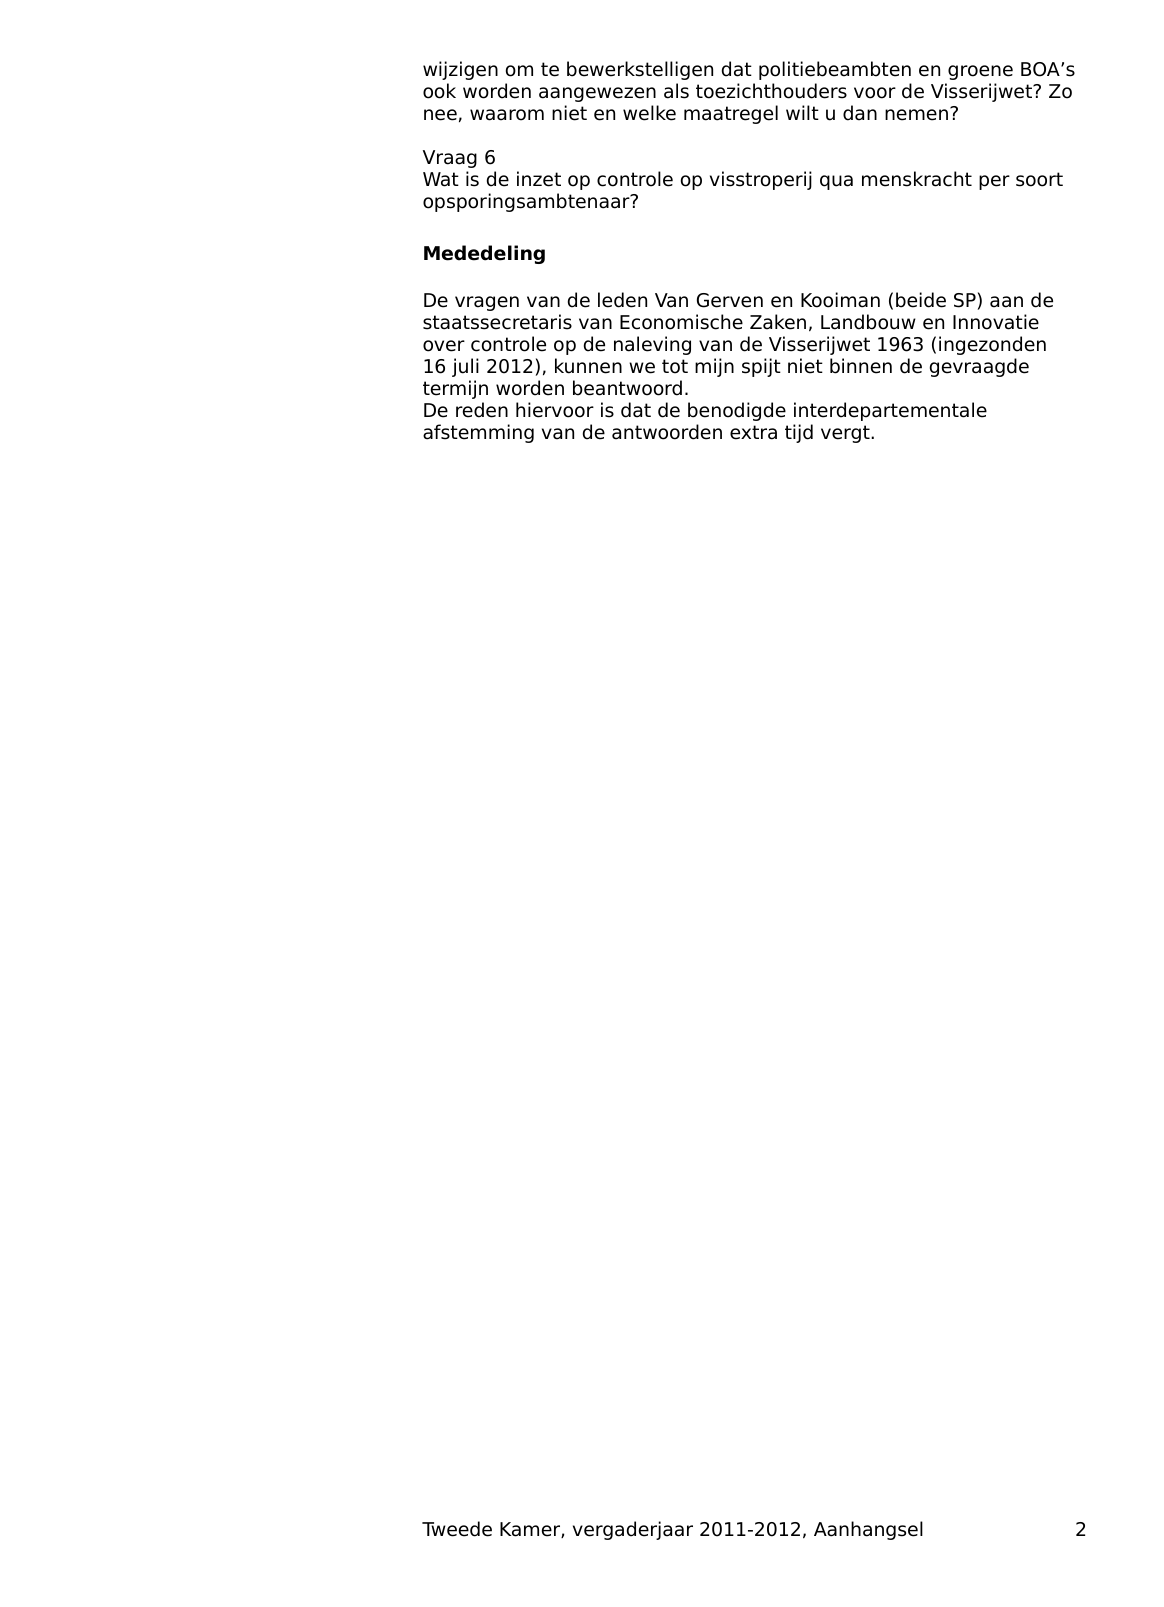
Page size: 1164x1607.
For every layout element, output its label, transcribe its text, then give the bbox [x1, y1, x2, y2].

text Vraag 6 [422, 147, 1087, 169]
text wijzigen om te bewerkstelligen dat politiebeambten en groene BOA’s ook worden aangewezen als toezichthouders voor de Visserijwet? Zo nee, waarom niet en welke maatregel wilt u dan nemen? [422, 59, 1087, 125]
subtitle Mededeling [422, 243, 1087, 265]
text De vragen van de leden Van Gerven en Kooiman (beide SP) aan de staatssecretaris van Economische Zaken, Landbouw en Innovatie over controle op de naleving van de Visserijwet 1963 (ingezonden 16 juli 2012), kunnen we tot mijn spijt niet binnen de gevraagde termijn worden beantwoord. [422, 290, 1087, 400]
text De reden hiervoor is dat de benodigde interdepartementale afstemming van de antwoorden extra tijd vergt. [422, 400, 1087, 444]
text Wat is de inzet op controle op visstroperij qua menskracht per soort opsporingsambtenaar? [422, 169, 1087, 213]
